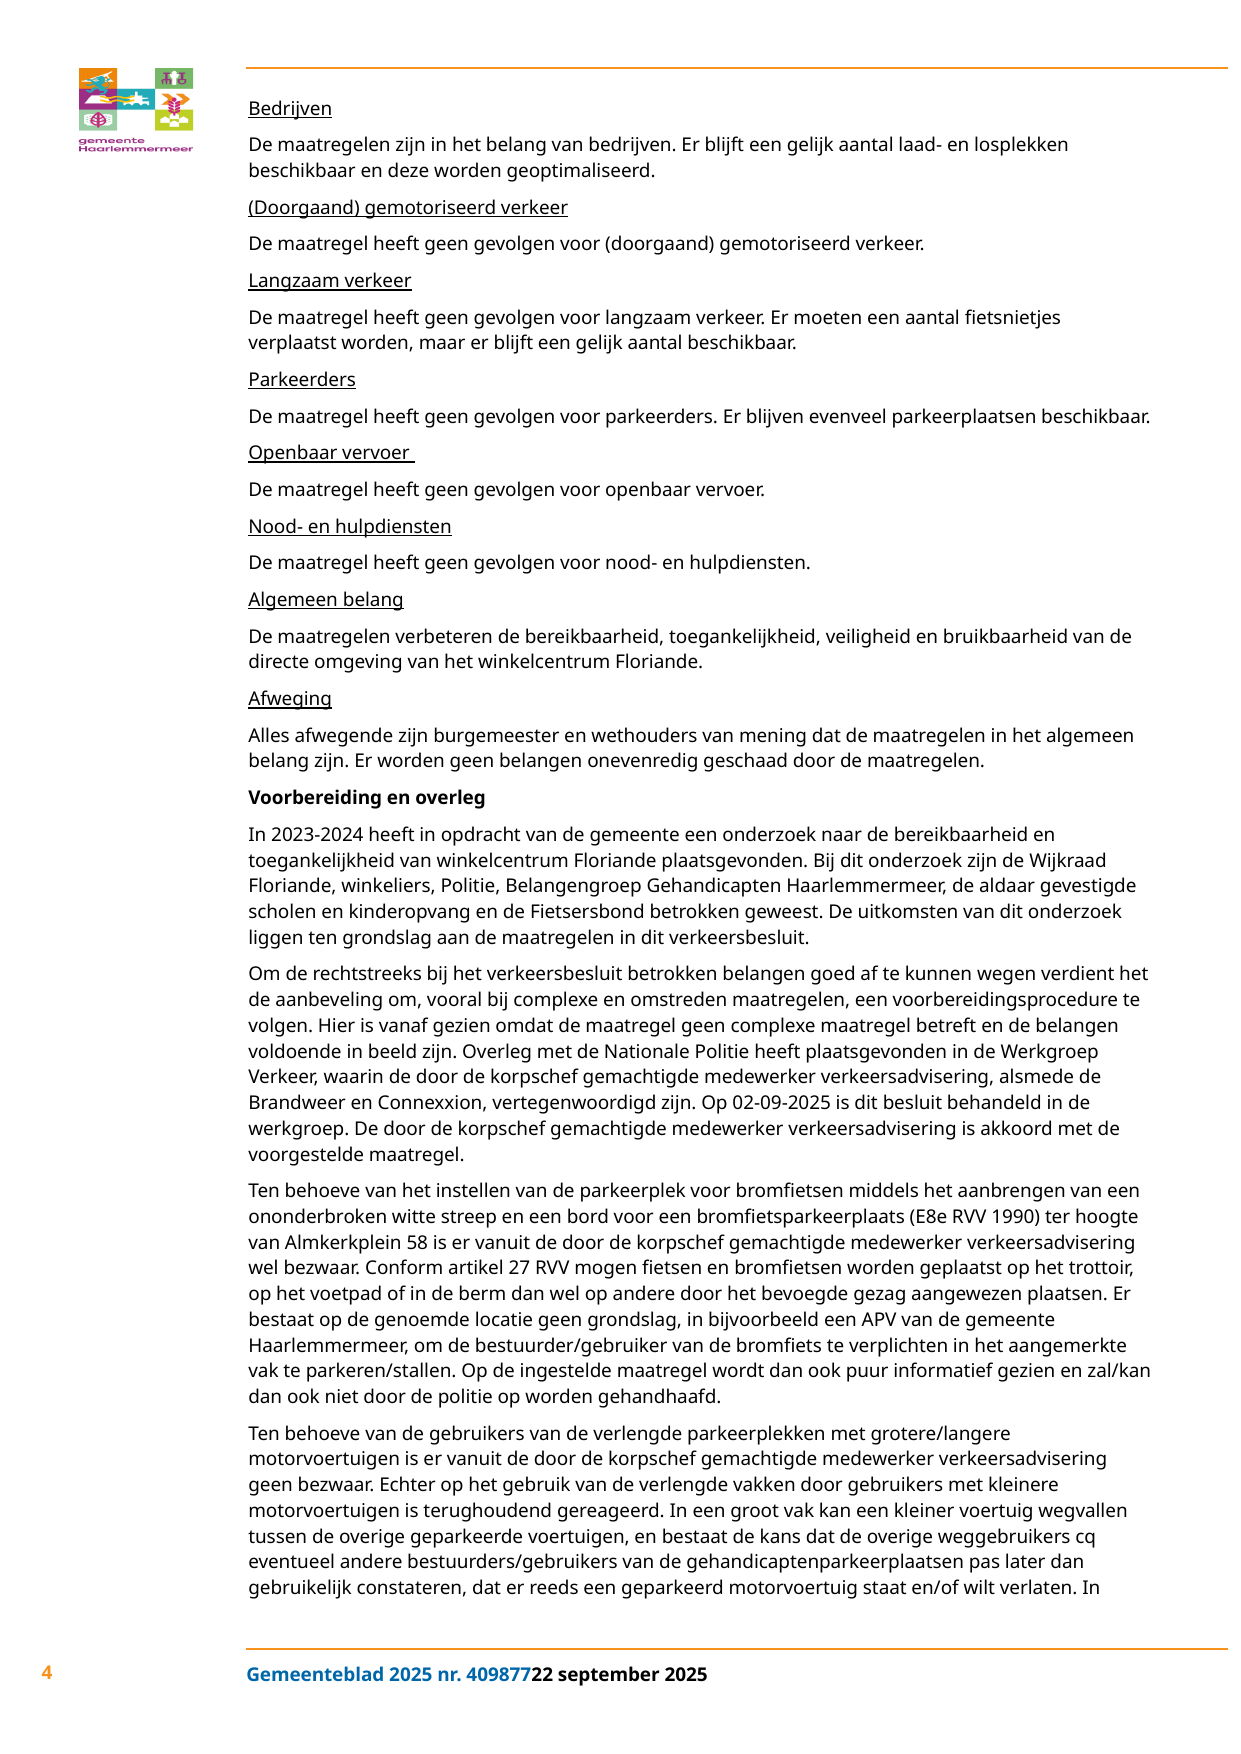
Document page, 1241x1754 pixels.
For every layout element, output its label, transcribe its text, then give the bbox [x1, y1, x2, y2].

text Alles afwegende zijn burgemeester en wethouders van mening dat de maatregelen in het algemeen belang zijn. Er worden geen belangen onevenredig geschaad door de maatregelen. [248, 722, 1152, 773]
picture [41, 47, 231, 172]
text Langzaam verkeer [248, 267, 1152, 293]
text De maatregel heeft geen gevolgen voor openbaar vervoer. [248, 476, 1152, 502]
text Nood- en hulpdiensten [248, 513, 1152, 539]
text In 2023-2024 heeft in opdracht van de gemeente een onderzoek naar de bereikbaarheid en toegankelijkheid van winkelcentrum Floriande plaatsgevonden. Bij dit onderzoek zijn de Wijkraad Floriande, winkeliers, Politie, Belangengroep Gehandicapten Haarlemmermeer, de aldaar gevestigde scholen en kinderopvang en de Fietsersbond betrokken geweest. De uitkomsten van dit onderzoek liggen ten grondslag aan de maatregelen in dit verkeersbesluit. [248, 821, 1152, 950]
text Bedrijven [248, 95, 1152, 121]
text De maatregelen zijn in het belang van bedrijven. Er blijft een gelijk aantal laad- en losplekken beschikbaar en deze worden geoptimaliseerd. [248, 131, 1152, 183]
text Openbaar vervoer [248, 439, 1152, 465]
text Ten behoeve van de gebruikers van de verlengde parkeerplekken met grotere/langere motorvoertuigen is er vanuit de door de korpschef gemachtigde medewerker verkeersadvisering geen bezwaar. Echter op het gebruik van de verlengde vakken door gebruikers met kleinere motorvoertuigen is terughoudend gereageerd. In een groot vak kan een kleiner voertuig wegvallen tussen de overige geparkeerde voertuigen, en bestaat de kans dat de overige weggebruikers cq eventueel andere bestuurders/gebruikers van de gehandicaptenparkeerplaatsen pas later dan gebruikelijk constateren, dat er reeds een geparkeerd motorvoertuig staat en/of wilt verlaten. In [248, 1420, 1152, 1600]
text Parkeerders [248, 366, 1152, 392]
text Om de rechtstreeks bij het verkeersbesluit betrokken belangen goed af te kunnen wegen verdient het de aanbeveling om, vooral bij complexe en omstreden maatregelen, een voorbereidingsprocedure te volgen. Hier is vanaf gezien omdat de maatregel geen complexe maatregel betreft en de belangen voldoende in beeld zijn. Overleg met de Nationale Politie heeft plaatsgevonden in de Werkgroep Verkeer, waarin de door de korpschef gemachtigde medewerker verkeersadvisering, alsmede de Brandweer en Connexxion, vertegenwoordigd zijn. Op 02-09-2025 is dit besluit behandeld in de werkgroep. De door de korpschef gemachtigde medewerker verkeersadvisering is akkoord met de voorgestelde maatregel. [248, 961, 1152, 1166]
text (Doorgaand) gemotoriseerd verkeer [248, 194, 1152, 219]
text De maatregelen verbeteren de bereikbaarheid, toegankelijkheid, veiligheid en bruikbaarheid van de directe omgeving van het winkelcentrum Floriande. [248, 623, 1152, 674]
text Afweging [248, 685, 1152, 711]
text De maatregel heeft geen gevolgen voor langzaam verkeer. Er moeten een aantal fietsnietjes verplaatst worden, maar er blijft een gelijk aantal beschikbaar. [248, 304, 1152, 355]
text De maatregel heeft geen gevolgen voor nood- en hulpdiensten. [248, 549, 1152, 575]
text Ten behoeve van het instellen van de parkeerplek voor bromfietsen middels het aanbrengen van een ononderbroken witte streep en een bord voor een bromfietsparkeerplaats (E8e RVV 1990) ter hoogte van Almkerkplein 58 is er vanuit de door de korpschef gemachtigde medewerker verkeersadvisering wel bezwaar. Conform artikel 27 RVV mogen fietsen en bromfietsen worden geplaatst op het trottoir, op het voetpad of in de berm dan wel op andere door het bevoegde gezag aangewezen plaatsen. Er bestaat op de genoemde locatie geen grondslag, in bijvoorbeeld een APV van de gemeente Haarlemmermeer, om de bestuurder/gebruiker van de bromfiets te verplichten in het aangemerkte vak te parkeren/stallen. Op de ingestelde maatregel wordt dan ook puur informatief gezien en zal/kan dan ook niet door de politie op worden gehandhaafd. [248, 1177, 1152, 1409]
text Algemeen belang [248, 586, 1152, 612]
text Voorbereiding en overleg [248, 784, 1152, 810]
text De maatregel heeft geen gevolgen voor parkeerders. Er blijven evenveel parkeerplaatsen beschikbaar. [248, 403, 1152, 429]
text De maatregel heeft geen gevolgen voor (doorgaand) gemotoriseerd verkeer. [248, 231, 1152, 256]
